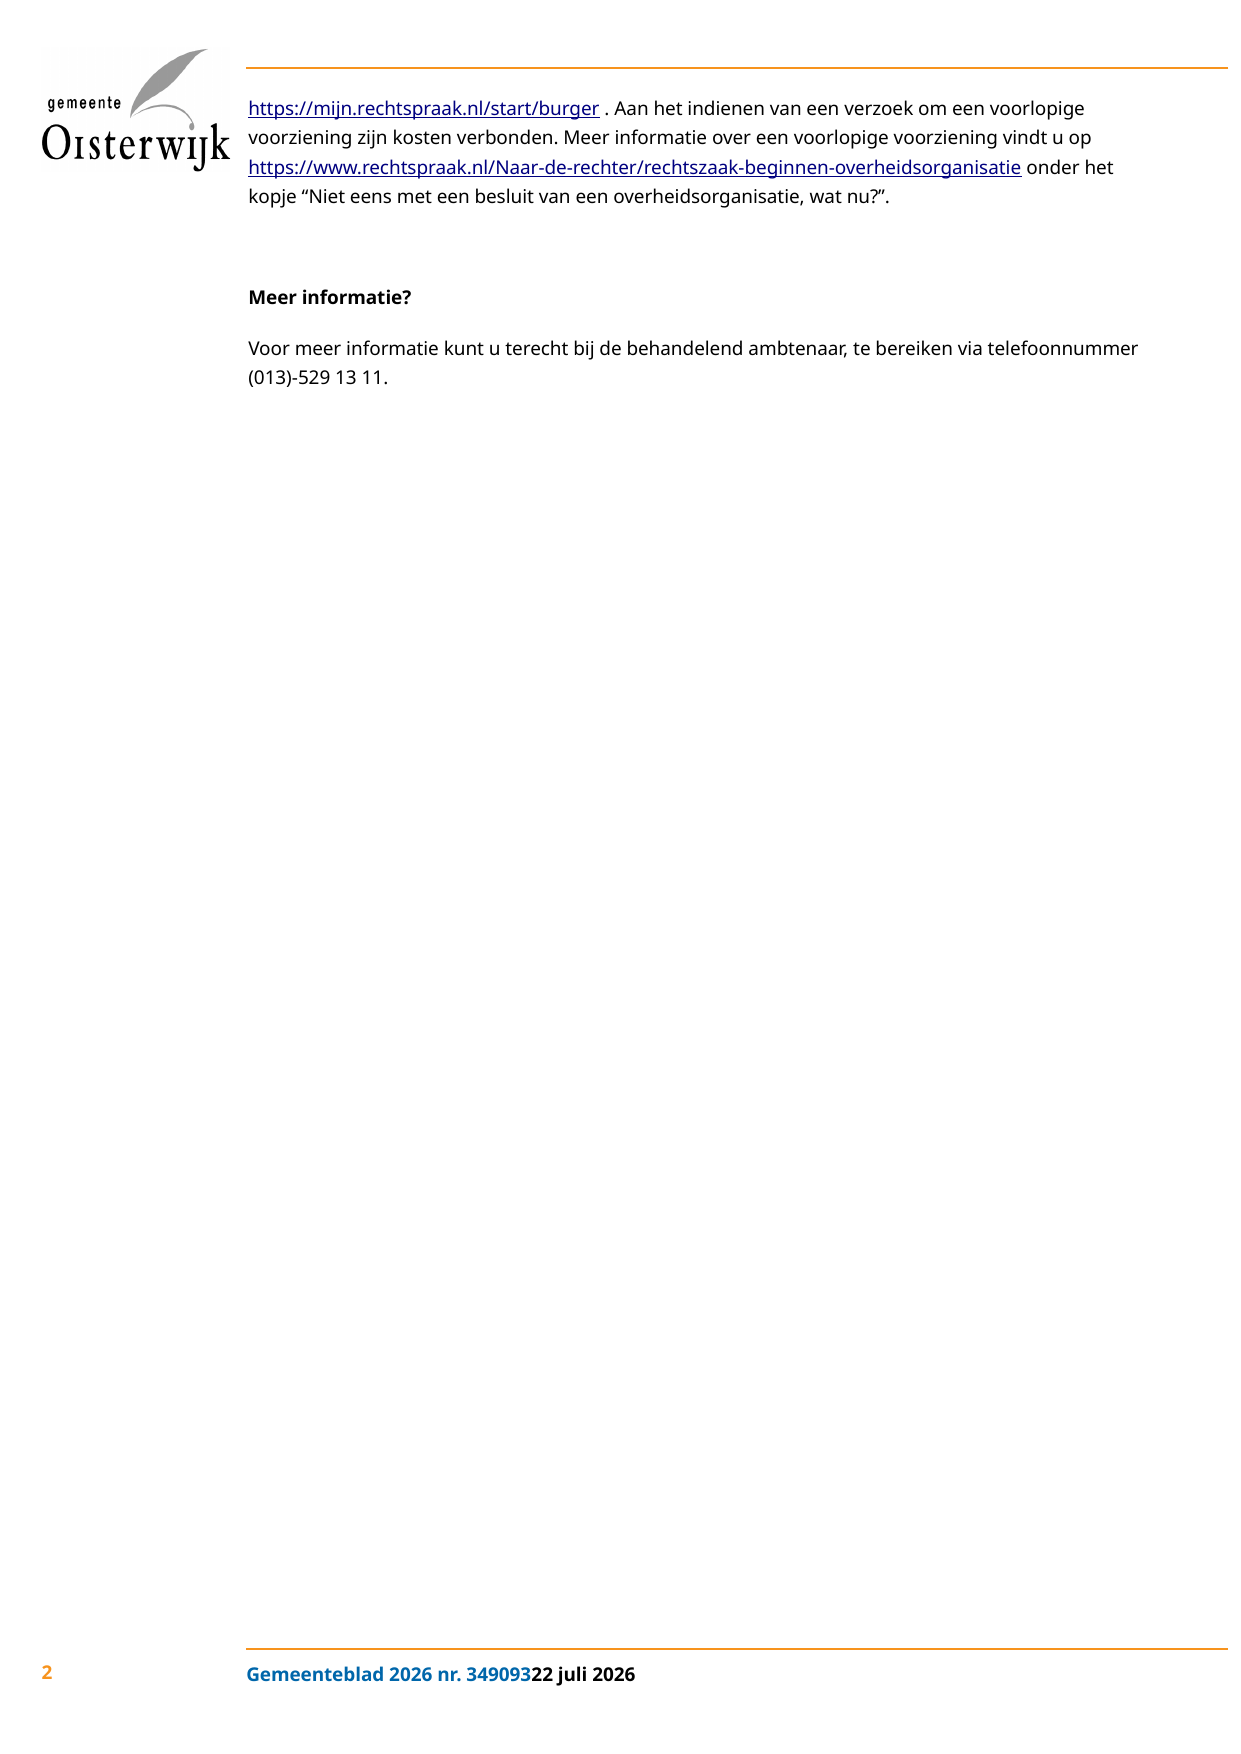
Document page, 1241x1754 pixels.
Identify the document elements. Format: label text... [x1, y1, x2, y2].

text Voor meer informatie kunt u terecht bij de behandelend ambtenaar, te bereiken via telefoonnummer (013)-529 13 11. [248, 335, 1152, 390]
picture [41, 47, 231, 172]
text https://mijn.rechtspraak.nl/start/burger . Aan het indienen van een verzoek om een voorlopige voorziening zijn kosten verbonden. Meer informatie over een voorlopige voorziening vindt u op https://www.rechtspraak.nl/Naar-de-rechter/rechtszaak-beginnen-overheidsorganisatie onder het kopje “Niet eens met een besluit van een overheidsorganisatie, wat nu?”. [248, 95, 1152, 209]
text Meer informatie? [248, 284, 1152, 310]
